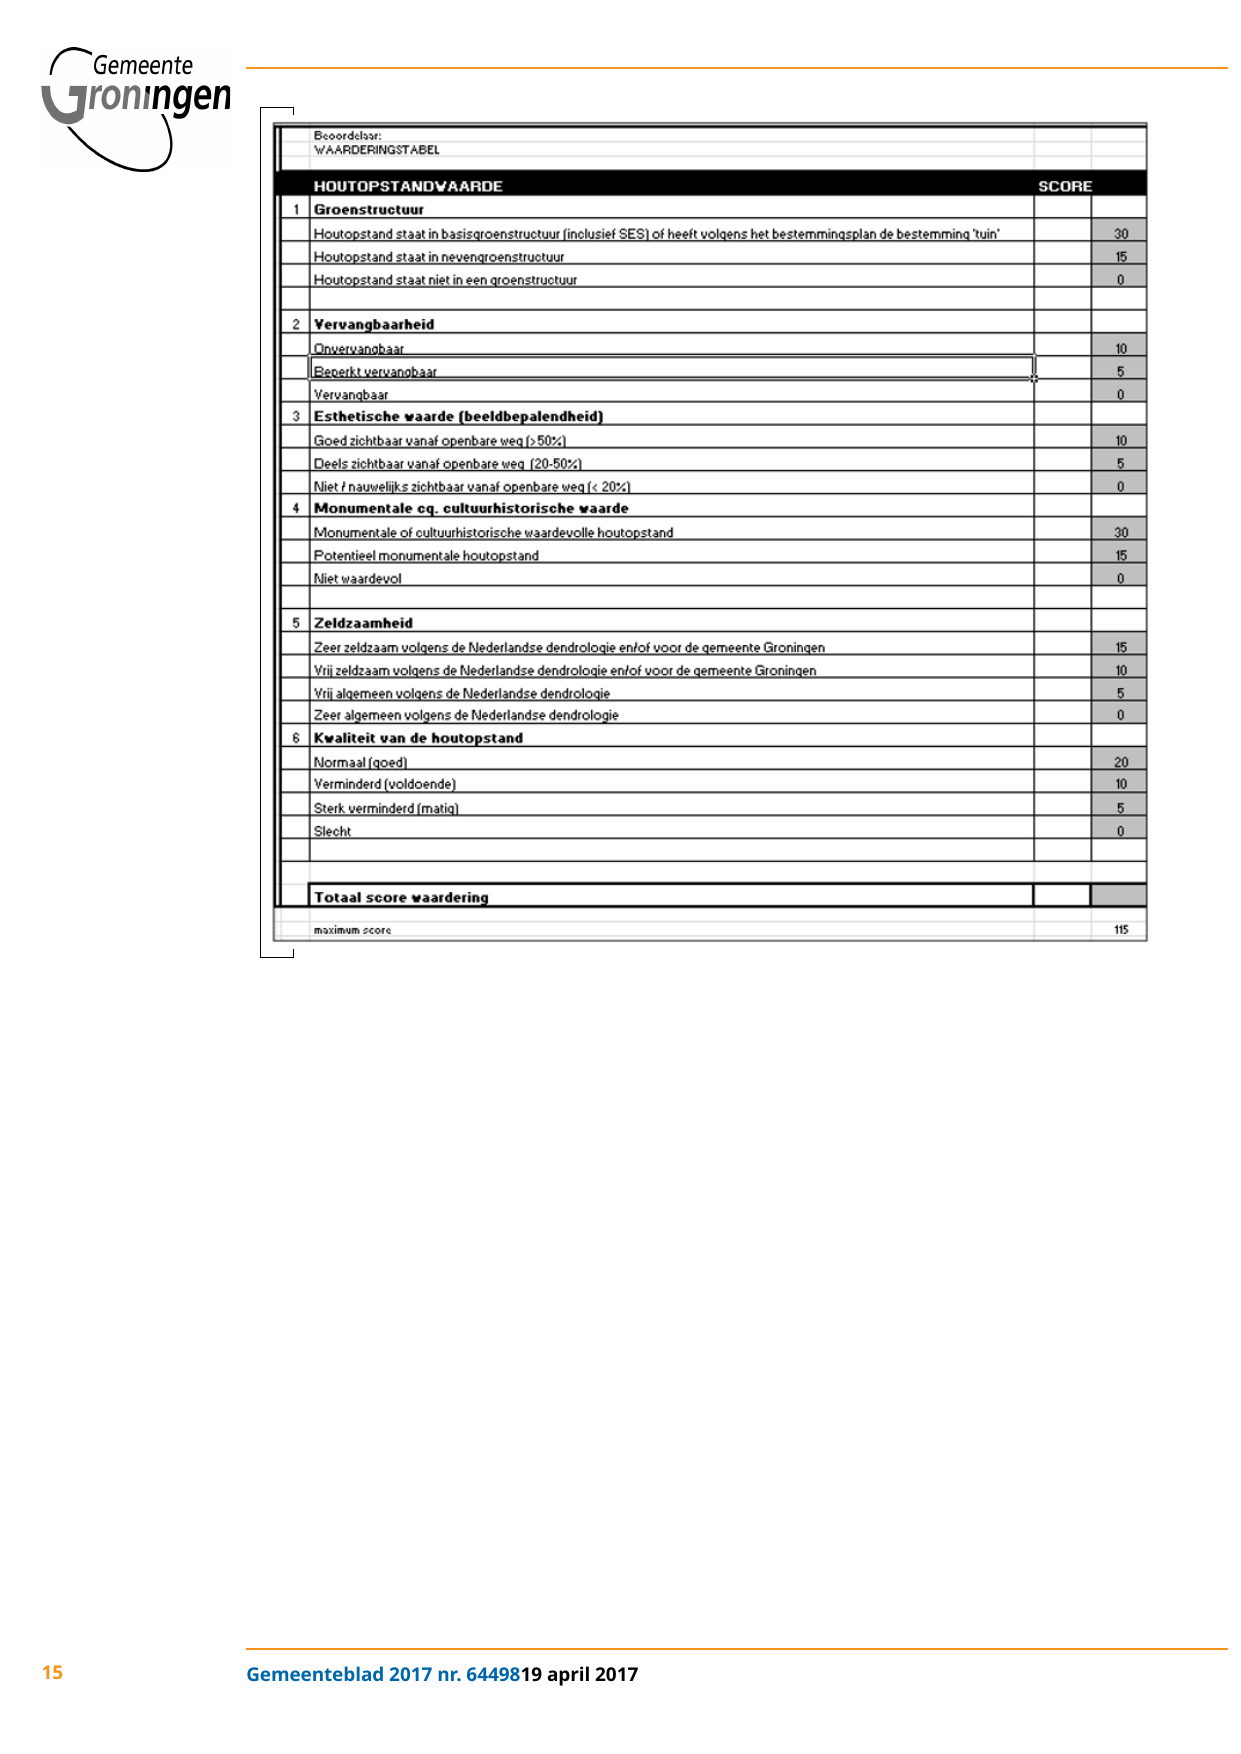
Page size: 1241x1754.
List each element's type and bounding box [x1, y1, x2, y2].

picture [41, 47, 231, 172]
picture [268, 115, 1155, 949]
